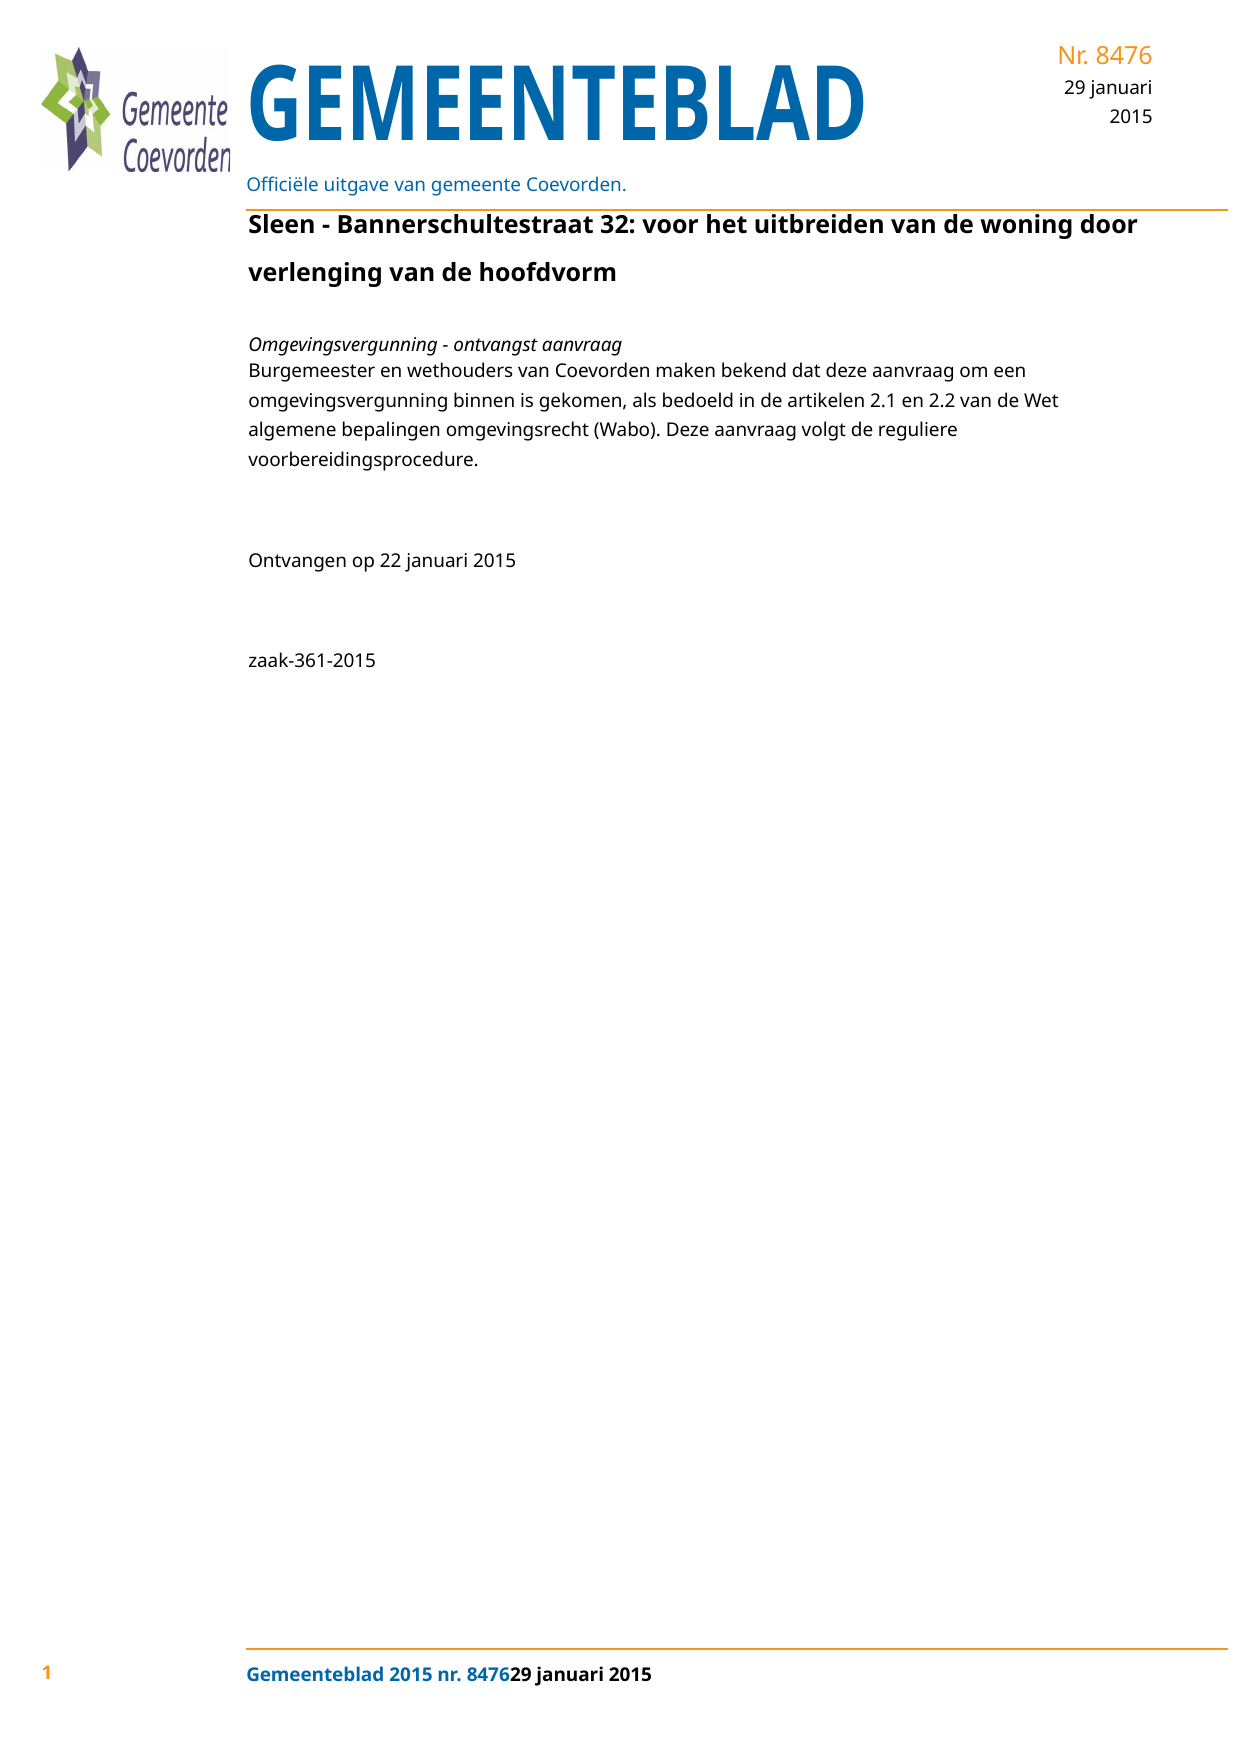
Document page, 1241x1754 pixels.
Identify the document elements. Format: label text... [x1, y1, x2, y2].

text Omgevingsvergunning - ontvangst aanvraag [248, 331, 1152, 357]
text Sleen - Bannerschultestraat 32: voor het uitbreiden van de woning door verlenging van de hoofdvorm [248, 211, 1152, 288]
picture [41, 47, 231, 172]
text Burgemeester en wethouders van Coevorden maken bekend dat deze aanvraag om een omgevingsvergunning binnen is gekomen, als bedoeld in de artikelen 2.1 en 2.2 van de Wet algemene bepalingen omgevingsrecht (Wabo). Deze aanvraag volgt de reguliere voorbereidingsprocedure. [248, 357, 1152, 472]
text zaak-361-2015 [248, 648, 1152, 673]
text Ontvangen op 22 januari 2015 [248, 547, 1152, 572]
